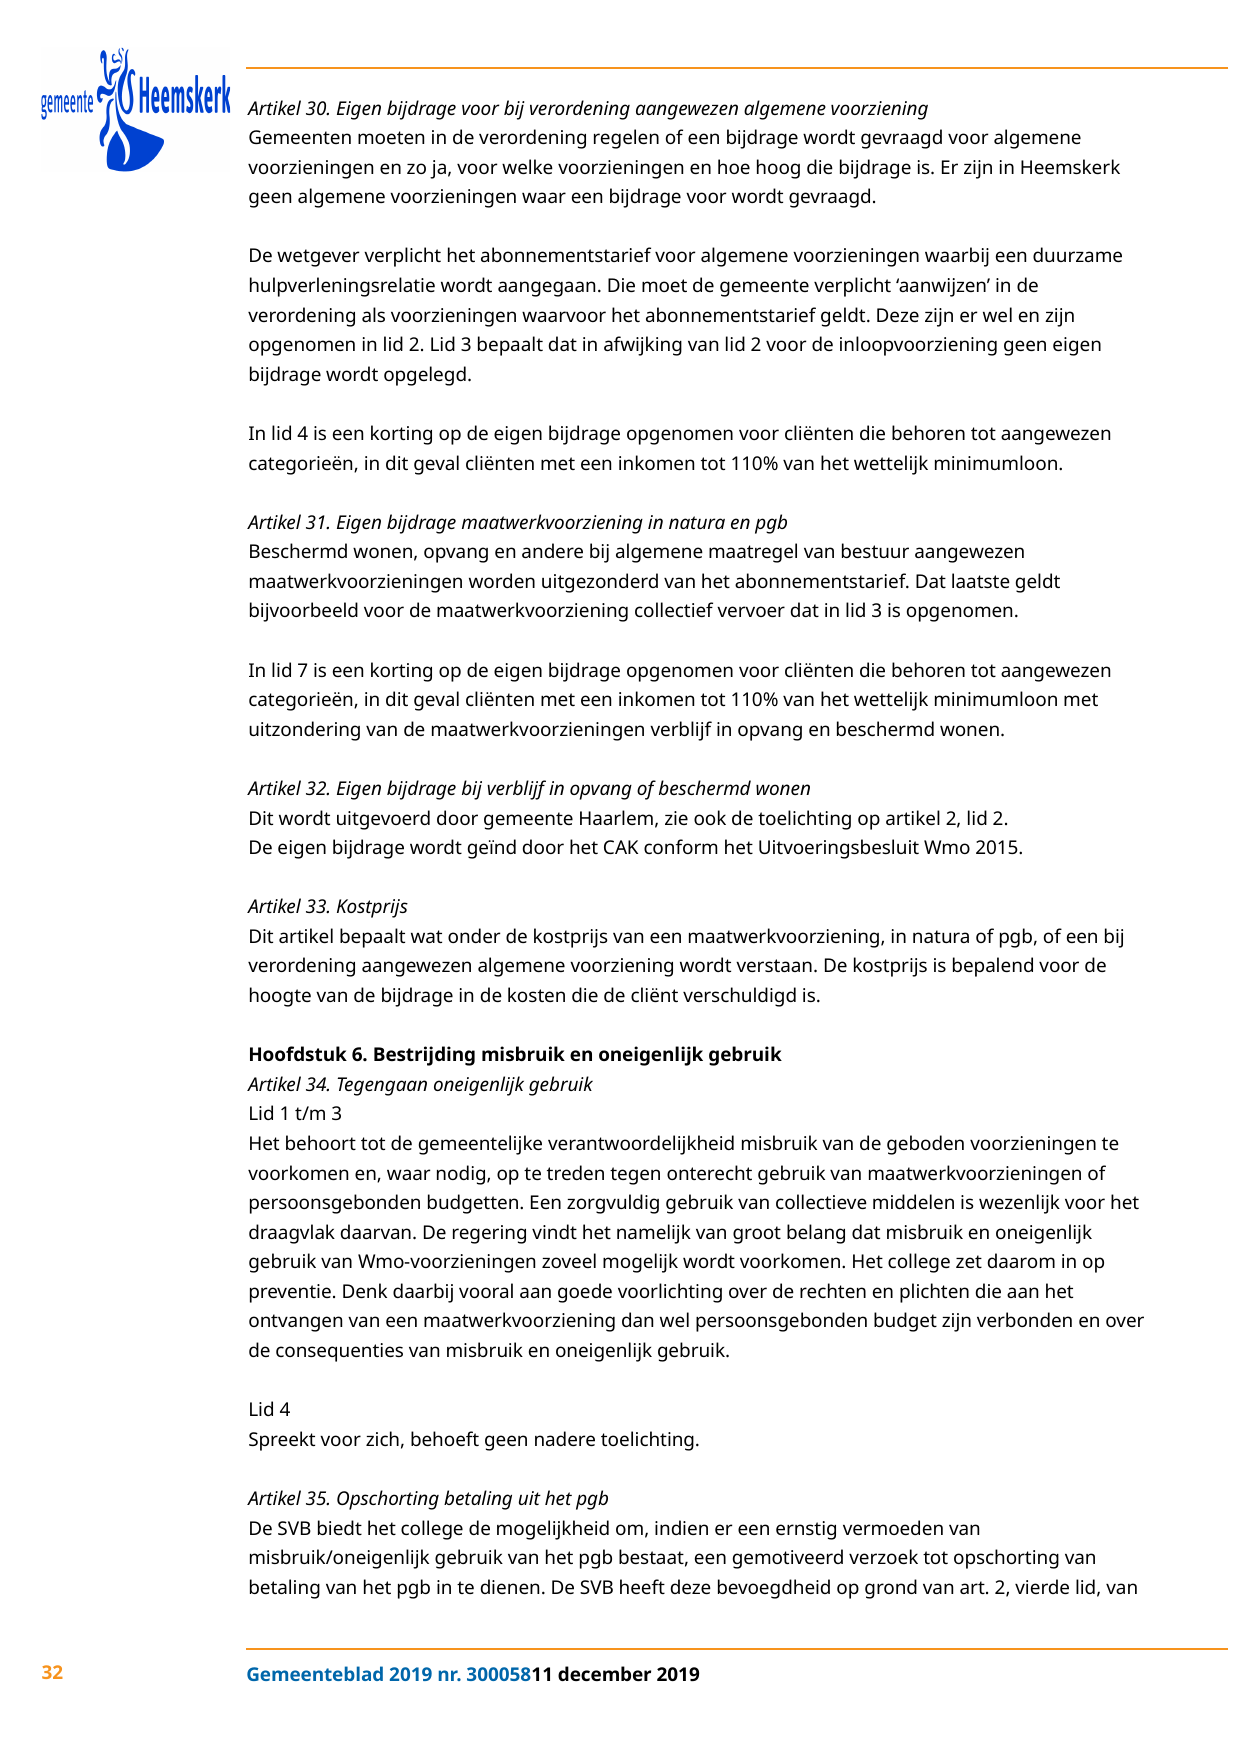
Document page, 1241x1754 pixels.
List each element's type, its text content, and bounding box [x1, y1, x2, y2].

text De eigen bijdrage wordt geïnd door het CAK conform het Uitvoeringsbesluit Wmo 2015. [248, 834, 1152, 860]
text Het behoort tot de gemeentelijke verantwoordelijkheid misbruik van de geboden voorzieningen te voorkomen en, waar nodig, op te treden tegen onterecht gebruik van maatwerkvoorzieningen of persoonsgebonden budgetten. Een zorgvuldig gebruik van collectieve middelen is wezenlijk voor het draagvlak daarvan. De regering vindt het namelijk van groot belang dat misbruik en oneigenlijk gebruik van Wmo-voorzieningen zoveel mogelijk wordt voorkomen. Het college zet daarom in op preventie. Denk daarbij vooral aan goede voorlichting over de rechten en plichten die aan het ontvangen van een maatwerkvoorziening dan wel persoonsgebonden budget zijn verbonden en over de consequenties van misbruik en oneigenlijk gebruik. [248, 1130, 1152, 1363]
text Artikel 30. Eigen bijdrage voor bij verordening aangewezen algemene voorziening [248, 95, 1152, 121]
text Artikel 32. Eigen bijdrage bij verblijf in opvang of beschermd wonen [248, 775, 1152, 801]
text In lid 4 is een korting op de eigen bijdrage opgenomen voor cliënten die behoren tot aangewezen categorieën, in dit geval cliënten met een inkomen tot 110% van het wettelijk minimumloon. [248, 420, 1152, 476]
text Hoofdstuk 6. Bestrijding misbruik en oneigenlijk gebruik [248, 1041, 1152, 1067]
text Lid 4 [248, 1396, 1152, 1422]
text Spreekt voor zich, behoeft geen nadere toelichting. [248, 1426, 1152, 1452]
text Artikel 34. Tegengaan oneigenlijk gebruik [248, 1071, 1152, 1097]
text Lid 1 t/m 3 [248, 1101, 1152, 1126]
text Artikel 33. Kostprijs [248, 893, 1152, 919]
text Beschermd wonen, opvang en andere bij algemene maatregel van bestuur aangewezen maatwerkvoorzieningen worden uitgezonderd van het abonnementstarief. Dat laatste geldt bijvoorbeeld voor de maatwerkvoorziening collectief vervoer dat in lid 3 is opgenomen. [248, 538, 1152, 623]
text Artikel 31. Eigen bijdrage maatwerkvoorziening in natura en pgb [248, 509, 1152, 535]
text Dit wordt uitgevoerd door gemeente Haarlem, zie ook de toelichting op artikel 2, lid 2. [248, 805, 1152, 831]
picture [41, 47, 231, 172]
text Dit artikel bepaalt wat onder de kostprijs van een maatwerkvoorziening, in natura of pgb, of een bij verordening aangewezen algemene voorziening wordt verstaan. De kostprijs is bepalend voor de hoogte van de bijdrage in de kosten die de cliënt verschuldigd is. [248, 923, 1152, 1008]
text Artikel 35. Opschorting betaling uit het pgb [248, 1485, 1152, 1511]
text In lid 7 is een korting op de eigen bijdrage opgenomen voor cliënten die behoren tot aangewezen categorieën, in dit geval cliënten met een inkomen tot 110% van het wettelijk minimumloon met uitzondering van de maatwerkvoorzieningen verblijf in opvang en beschermd wonen. [248, 657, 1152, 742]
text De wetgever verplicht het abonnementstarief voor algemene voorzieningen waarbij een duurzame hulpverleningsrelatie wordt aangegaan. Die moet de gemeente verplicht ‘aanwijzen’ in de verordening als voorzieningen waarvoor het abonnementstarief geldt. Deze zijn er wel en zijn opgenomen in lid 2. Lid 3 bepaalt dat in afwijking van lid 2 voor de inloopvoorziening geen eigen bijdrage wordt opgelegd. [248, 243, 1152, 387]
text Gemeenten moeten in de verordening regelen of een bijdrage wordt gevraagd voor algemene voorzieningen en zo ja, voor welke voorzieningen en hoe hoog die bijdrage is. Er zijn in Heemskerk geen algemene voorzieningen waar een bijdrage voor wordt gevraagd. [248, 124, 1152, 209]
text De SVB biedt het college de mogelijkheid om, indien er een ernstig vermoeden van misbruik/oneigenlijk gebruik van het pgb bestaat, een gemotiveerd verzoek tot opschorting van betaling van het pgb in te dienen. De SVB heeft deze bevoegdheid op grond van art. 2, vierde lid, van [248, 1515, 1152, 1600]
